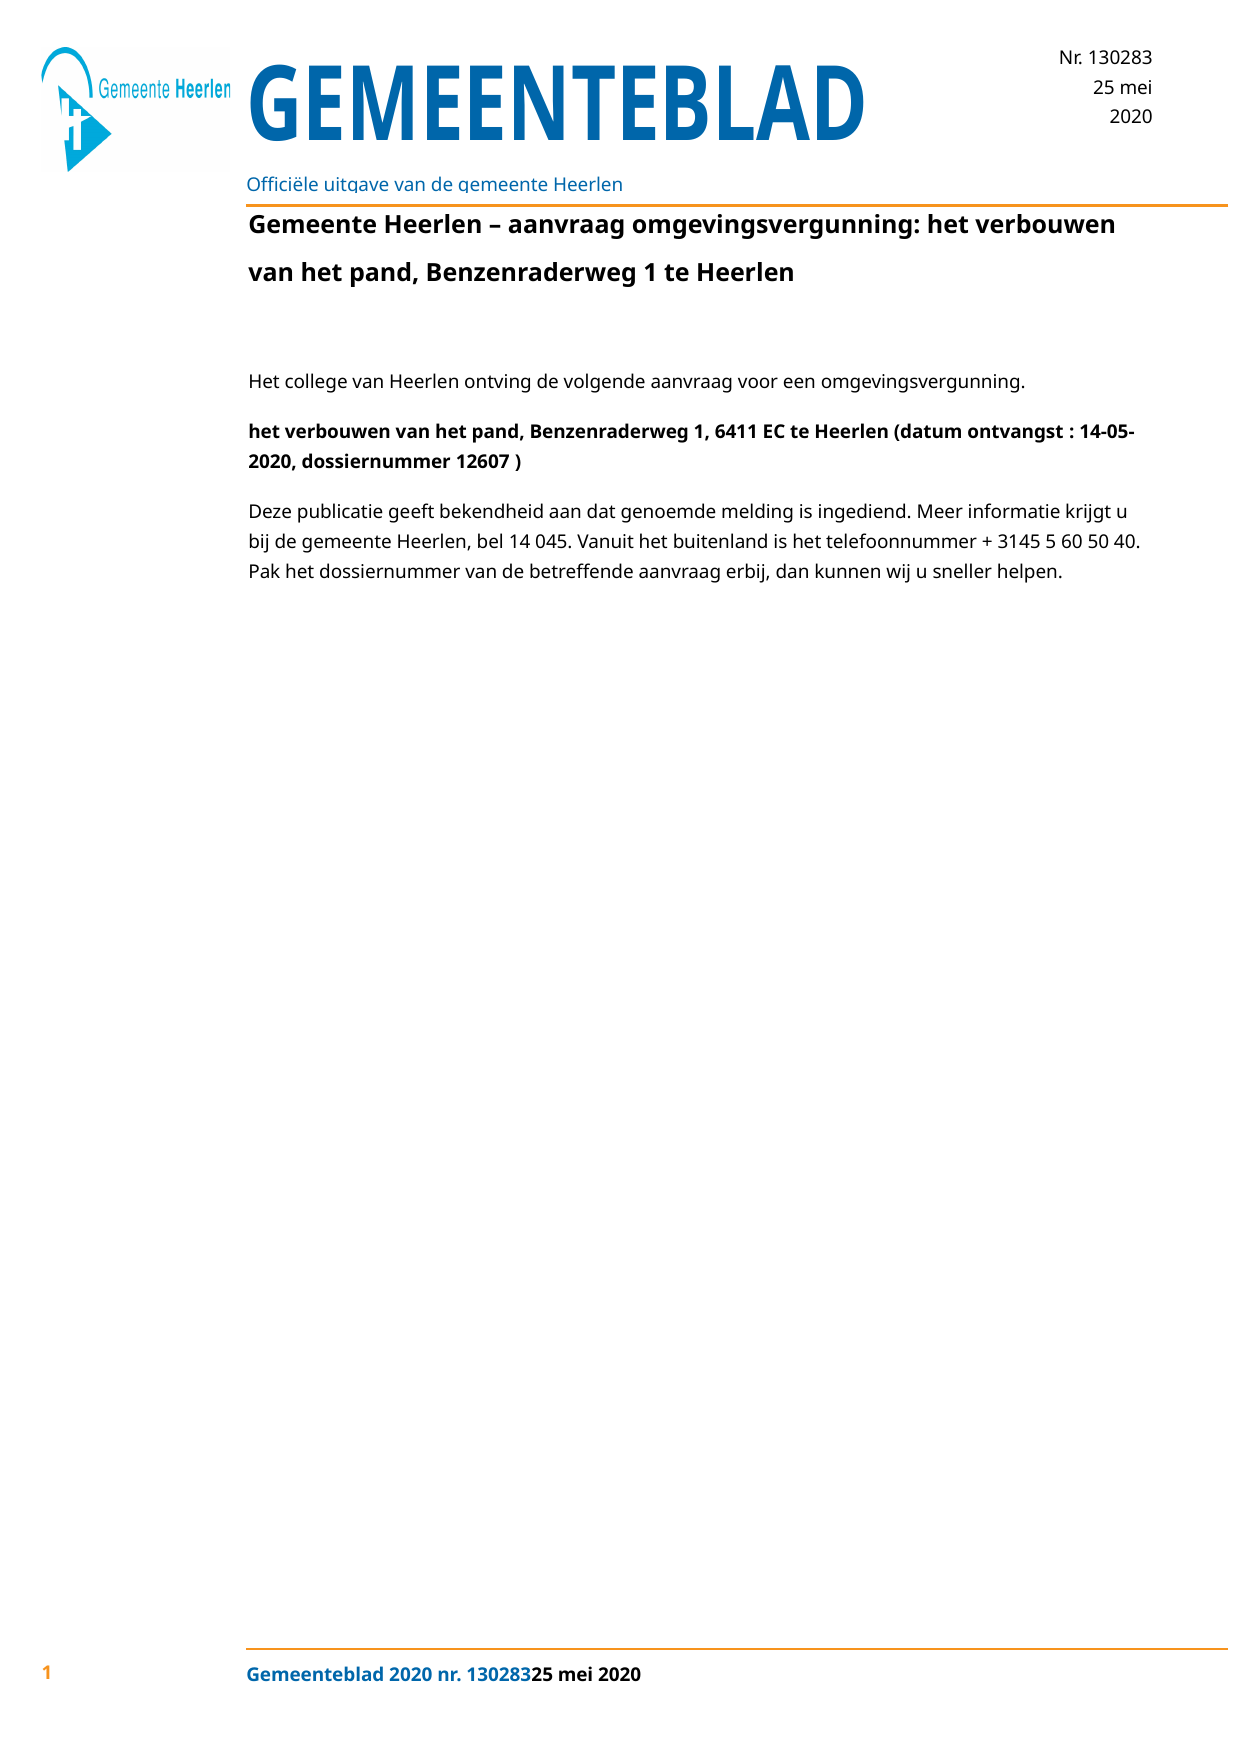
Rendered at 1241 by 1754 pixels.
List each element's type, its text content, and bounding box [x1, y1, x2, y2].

text Gemeente Heerlen – aanvraag omgevingsvergunning: het verbouwen van het pand, Benzenraderweg 1 te Heerlen [248, 207, 1152, 288]
text Deze publicatie geeft bekendheid aan dat genoemde melding is ingediend. Meer informatie krijgt u bij de gemeente Heerlen, bel 14 045. Vanuit het buitenland is het telefoonnummer + 3145 5 60 50 40. Pak het dossiernummer van de betreffende aanvraag erbij, dan kunnen wij u sneller helpen. [248, 499, 1152, 584]
picture [41, 47, 231, 172]
text het verbouwen van het pand, Benzenraderweg 1, 6411 EC te Heerlen (datum ontvangst : 14-05-2020, dossiernummer 12607 ) [248, 419, 1152, 474]
text Het college van Heerlen ontving de volgende aanvraag voor een omgevingsvergunning. [248, 368, 1152, 394]
picture [41, 47, 59, 70]
